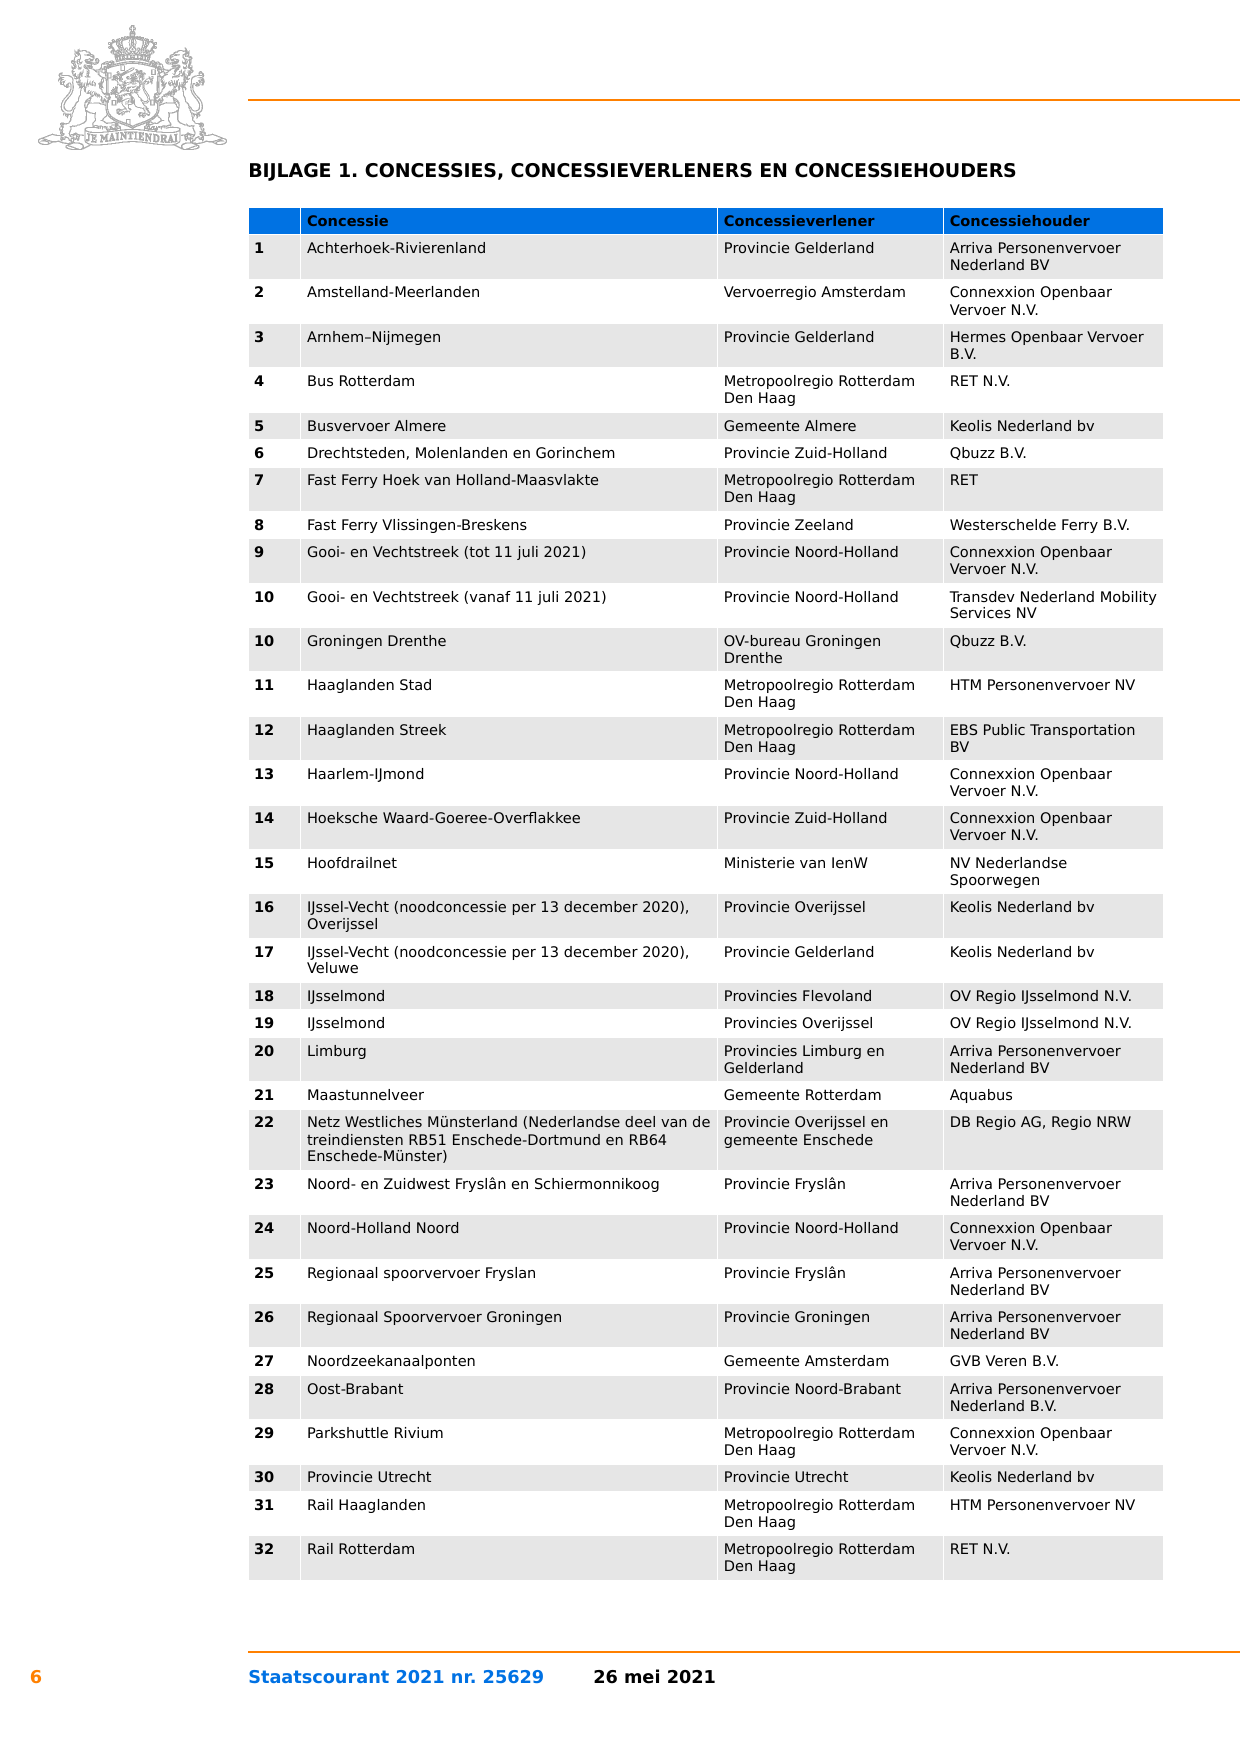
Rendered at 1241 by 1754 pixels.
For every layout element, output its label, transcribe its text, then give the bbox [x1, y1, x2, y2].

table_cell Keolis Nederland bv [944, 1465, 1163, 1491]
table_cell 5 [249, 413, 300, 439]
table_cell 25 [249, 1260, 300, 1303]
table_cell 23 [249, 1171, 300, 1214]
table_cell 31 [249, 1492, 300, 1535]
table_cell Provincie Noord-Holland [718, 761, 943, 804]
table_cell Ministerie van IenW [718, 850, 943, 893]
picture [38, 25, 227, 150]
table_cell Busvervoer Almere [301, 413, 717, 439]
table_cell RET N.V. [944, 1536, 1163, 1580]
table_cell Fast Ferry Vlissingen-Breskens [301, 512, 717, 538]
table_cell Noordzeekanaalponten [301, 1349, 717, 1375]
table_cell Keolis Nederland bv [944, 413, 1163, 439]
table_cell 4 [249, 369, 300, 412]
table_cell EBS Public Transportation BV [944, 717, 1163, 760]
table_cell 6 [249, 440, 300, 467]
table_cell 9 [249, 539, 300, 583]
table_cell Provincie Gelderland [718, 235, 943, 279]
table_header Concessie [301, 208, 717, 234]
table_cell Arriva Personenvervoer Nederland BV [944, 1304, 1163, 1347]
table_cell Metropoolregio Rotterdam Den Haag [718, 1536, 943, 1580]
table_cell 20 [249, 1038, 300, 1081]
table_cell Provincie Noord-Holland [718, 584, 943, 627]
table_cell 12 [249, 717, 300, 760]
table_cell 17 [249, 939, 300, 982]
table_cell Haarlem-IJmond [301, 761, 717, 804]
table_cell Netz Westliches Münsterland (Nederlandse deel van de treindiensten RB51 Enschede-Dortmund en RB64 Enschede-Münster) [301, 1110, 717, 1170]
table_cell Provincie Fryslân [718, 1260, 943, 1303]
table_cell 26 [249, 1304, 300, 1347]
table_cell IJsselmond [301, 983, 717, 1009]
table_cell Noord-Holland Noord [301, 1215, 717, 1259]
table_cell 19 [249, 1011, 300, 1037]
table_header Concessiehouder [944, 208, 1163, 234]
table_cell Maastunnelveer [301, 1082, 717, 1109]
table_cell 15 [249, 850, 300, 893]
table_cell Arriva Personenvervoer Nederland B.V. [944, 1376, 1163, 1419]
table_cell Gooi- en Vechtstreek (tot 11 juli 2021) [301, 539, 717, 583]
table_cell Gemeente Almere [718, 413, 943, 439]
table_cell Fast Ferry Hoek van Holland-Maasvlakte [301, 468, 717, 511]
table_cell 32 [249, 1536, 300, 1580]
table_cell OV-bureau Groningen Drenthe [718, 628, 943, 671]
table_cell Connexxion Openbaar Vervoer N.V. [944, 280, 1163, 323]
table_cell 8 [249, 512, 300, 538]
table_cell Provincies Flevoland [718, 983, 943, 1009]
table_cell OV Regio IJsselmond N.V. [944, 1011, 1163, 1037]
table_cell Drechtsteden, Molenlanden en Gorinchem [301, 440, 717, 467]
table_cell Metropoolregio Rotterdam Den Haag [718, 369, 943, 412]
table_cell 13 [249, 761, 300, 804]
table_cell Keolis Nederland bv [944, 894, 1163, 938]
table_cell 3 [249, 324, 300, 367]
table_cell Provincie Noord-Brabant [718, 1376, 943, 1419]
table_cell 16 [249, 894, 300, 938]
table_cell Regionaal Spoorvervoer Groningen [301, 1304, 717, 1347]
table_cell Provincie Overijssel [718, 894, 943, 938]
table_cell Westerschelde Ferry B.V. [944, 512, 1163, 538]
table_cell Arriva Personenvervoer Nederland BV [944, 1171, 1163, 1214]
table_cell 11 [249, 673, 300, 716]
table_cell Metropoolregio Rotterdam Den Haag [718, 1492, 943, 1535]
table_header Concessieverlener [718, 208, 943, 234]
table_cell Provincies Overijssel [718, 1011, 943, 1037]
table_cell 7 [249, 468, 300, 511]
table_cell Haaglanden Streek [301, 717, 717, 760]
table_cell Bus Rotterdam [301, 369, 717, 412]
table_cell 27 [249, 1349, 300, 1375]
table_cell Noord- en Zuidwest Fryslân en Schiermonnikoog [301, 1171, 717, 1214]
table_cell RET [944, 468, 1163, 511]
table_cell Regionaal spoorvervoer Fryslan [301, 1260, 717, 1303]
table_cell HTM Personenvervoer NV [944, 1492, 1163, 1535]
table_cell 18 [249, 983, 300, 1009]
table_cell Qbuzz B.V. [944, 440, 1163, 467]
subtitle BIJLAGE 1. CONCESSIES, CONCESSIEVERLENERS EN CONCESSIEHOUDERS [248, 160, 1163, 182]
table_cell Metropoolregio Rotterdam Den Haag [718, 717, 943, 760]
table_cell Connexxion Openbaar Vervoer N.V. [944, 806, 1163, 849]
table_cell Arnhem–Nijmegen [301, 324, 717, 367]
table_cell 10 [249, 584, 300, 627]
table_cell Rail Rotterdam [301, 1536, 717, 1580]
table_cell Provincie Zuid-Holland [718, 440, 943, 467]
table_cell Transdev Nederland Mobility Services NV [944, 584, 1163, 627]
table_cell Limburg [301, 1038, 717, 1081]
table_cell Achterhoek-Rivierenland [301, 235, 717, 279]
table_cell Provincies Limburg en Gelderland [718, 1038, 943, 1081]
table_cell Provincie Zuid-Holland [718, 806, 943, 849]
table_cell Gemeente Rotterdam [718, 1082, 943, 1109]
table_cell Keolis Nederland bv [944, 939, 1163, 982]
table_cell Parkshuttle Rivium [301, 1420, 717, 1464]
table_cell 22 [249, 1110, 300, 1170]
table_cell HTM Personenvervoer NV [944, 673, 1163, 716]
table_cell Oost-Brabant [301, 1376, 717, 1419]
table_cell 28 [249, 1376, 300, 1419]
table_cell IJssel-Vecht (noodconcessie per 13 december 2020), Overijssel [301, 894, 717, 938]
table_cell 14 [249, 806, 300, 849]
table_cell Gooi- en Vechtstreek (vanaf 11 juli 2021) [301, 584, 717, 627]
table_cell IJssel-Vecht (noodconcessie per 13 december 2020), Veluwe [301, 939, 717, 982]
table_cell Provincie Zeeland [718, 512, 943, 538]
table_cell Rail Haaglanden [301, 1492, 717, 1535]
table_cell Arriva Personenvervoer Nederland BV [944, 235, 1163, 279]
table_cell GVB Veren B.V. [944, 1349, 1163, 1375]
table_cell 1 [249, 235, 300, 279]
table_cell DB Regio AG, Regio NRW [944, 1110, 1163, 1170]
table_cell Provincie Utrecht [718, 1465, 943, 1491]
table_cell Provincie Groningen [718, 1304, 943, 1347]
table_cell 10 [249, 628, 300, 671]
table_cell 29 [249, 1420, 300, 1464]
table_cell 2 [249, 280, 300, 323]
table_cell Hermes Openbaar Vervoer B.V. [944, 324, 1163, 367]
table_cell Provincie Fryslân [718, 1171, 943, 1214]
table_cell Qbuzz B.V. [944, 628, 1163, 671]
table_cell Groningen Drenthe [301, 628, 717, 671]
table_cell Connexxion Openbaar Vervoer N.V. [944, 761, 1163, 804]
table_cell Metropoolregio Rotterdam Den Haag [718, 673, 943, 716]
table_cell Aquabus [944, 1082, 1163, 1109]
table_cell Metropoolregio Rotterdam Den Haag [718, 1420, 943, 1464]
table_cell Metropoolregio Rotterdam Den Haag [718, 468, 943, 511]
table_cell Amstelland-Meerlanden [301, 280, 717, 323]
table_cell Arriva Personenvervoer Nederland BV [944, 1038, 1163, 1081]
table_cell Hoofdrailnet [301, 850, 717, 893]
table_cell Provincie Noord-Holland [718, 1215, 943, 1259]
table_cell Provincie Gelderland [718, 939, 943, 982]
table_cell Haaglanden Stad [301, 673, 717, 716]
table_cell Provincie Utrecht [301, 1465, 717, 1491]
table_cell Connexxion Openbaar Vervoer N.V. [944, 1215, 1163, 1259]
table_cell 24 [249, 1215, 300, 1259]
table_cell Vervoerregio Amsterdam [718, 280, 943, 323]
table_cell Provincie Noord-Holland [718, 539, 943, 583]
table_cell 21 [249, 1082, 300, 1109]
table_cell OV Regio IJsselmond N.V. [944, 983, 1163, 1009]
table_cell RET N.V. [944, 369, 1163, 412]
table_cell 30 [249, 1465, 300, 1491]
table_cell Provincie Gelderland [718, 324, 943, 367]
table_cell NV Nederlandse Spoorwegen [944, 850, 1163, 893]
table_cell Hoeksche Waard-Goeree-Overflakkee [301, 806, 717, 849]
table_cell Connexxion Openbaar Vervoer N.V. [944, 1420, 1163, 1464]
table_cell Connexxion Openbaar Vervoer N.V. [944, 539, 1163, 583]
table_cell IJsselmond [301, 1011, 717, 1037]
table_cell Gemeente Amsterdam [718, 1349, 943, 1375]
table_cell Provincie Overijssel en gemeente Enschede [718, 1110, 943, 1170]
table_cell Arriva Personenvervoer Nederland BV [944, 1260, 1163, 1303]
table_header [249, 208, 300, 234]
